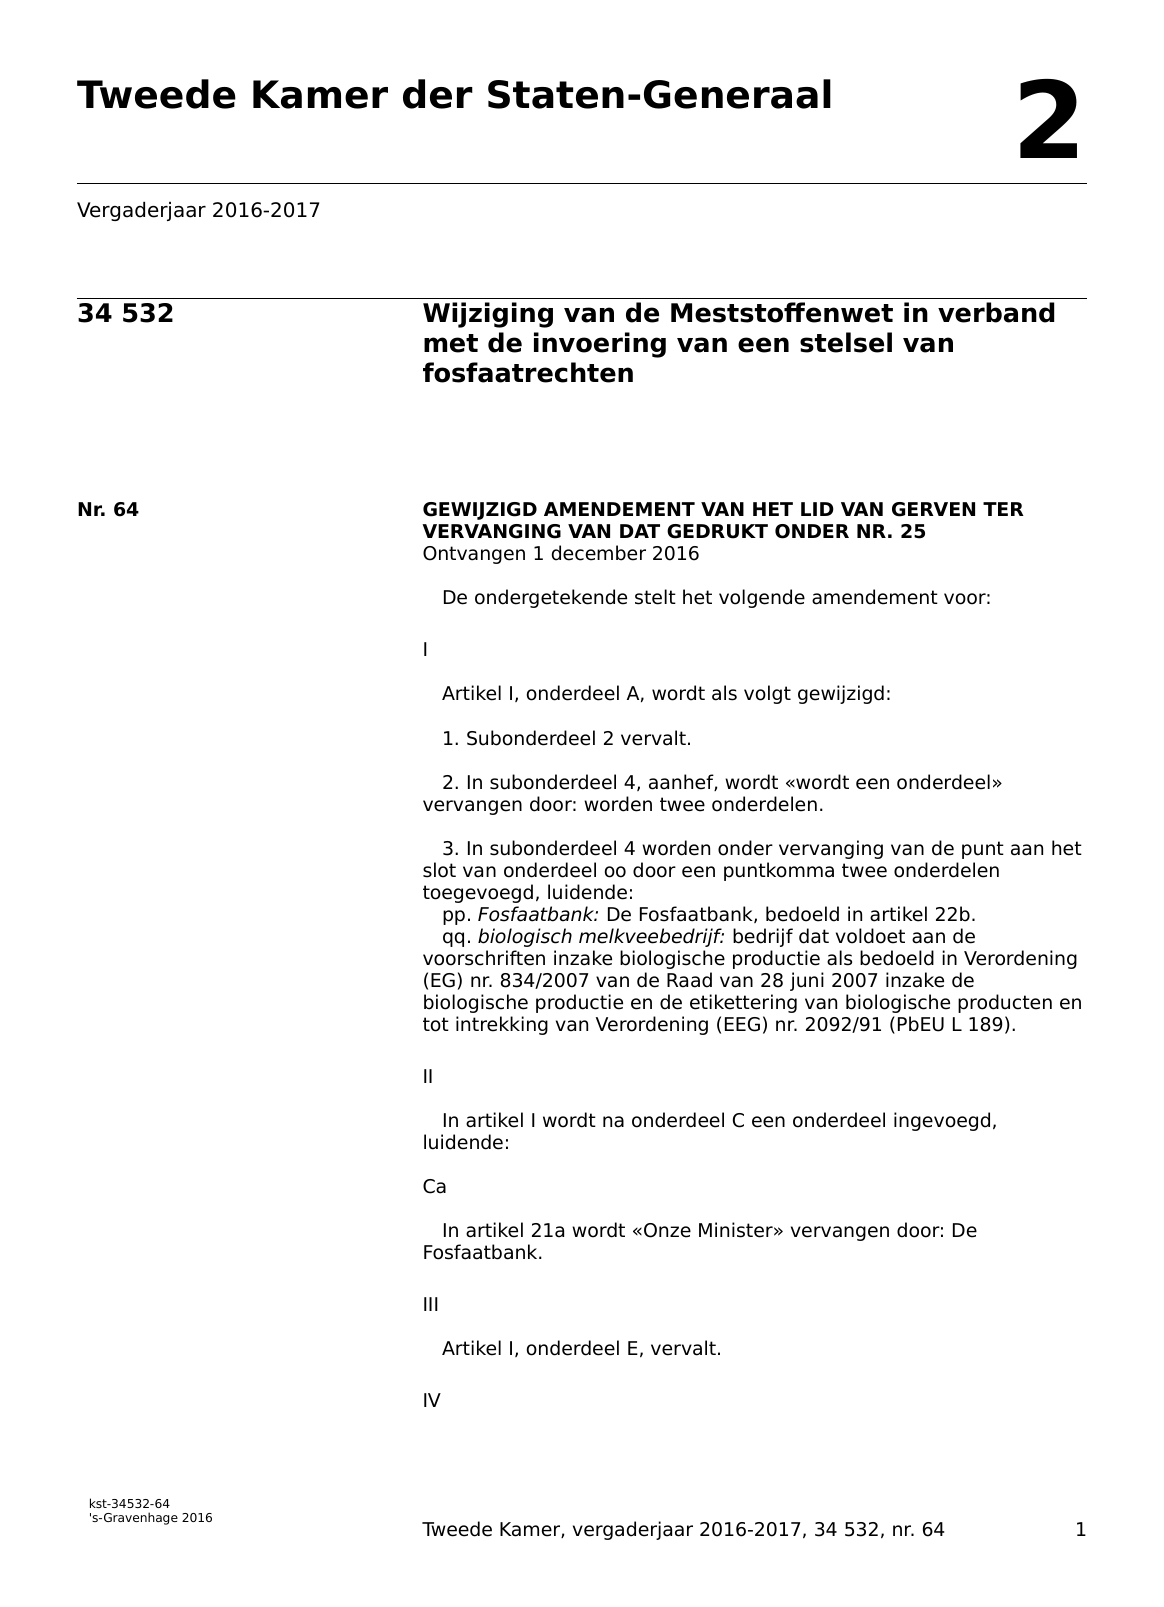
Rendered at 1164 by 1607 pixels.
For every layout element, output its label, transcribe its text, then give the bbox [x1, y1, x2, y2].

text kst-34532-64 [88, 1497, 323, 1511]
text Ca [422, 1176, 1087, 1198]
text In artikel 21a wordt «Onze Minister» vervangen door: De Fosfaatbank. [422, 1220, 1087, 1264]
table_header Tweede Kamer der Staten-Generaal [77, 59, 886, 183]
text pp. Fosfaatbank: De Fosfaatbank, bedoeld in artikel 22b. [422, 904, 1087, 926]
table_header 2 [886, 59, 1087, 183]
text 2. In subonderdeel 4, aanhef, wordt «wordt een onderdeel» vervangen door: worden twee onderdelen. [422, 772, 1087, 816]
subtitle Nr. 64 GEWIJZIGD AMENDEMENT VAN HET LID VAN GERVEN TER VERVANGING VAN DAT GEDRUKT ONDER NR. 25 [77, 499, 1087, 543]
text Artikel I, onderdeel E, vervalt. [422, 1338, 1087, 1360]
text 1. Subonderdeel 2 vervalt. [422, 727, 1087, 749]
subtitle I [422, 639, 1087, 661]
text In artikel I wordt na onderdeel C een onderdeel ingevoegd, luidende: [422, 1110, 1087, 1154]
text 's-Gravenhage 2016 [88, 1511, 323, 1525]
table_cell Vergaderjaar 2016-2017 [77, 184, 1087, 298]
subtitle IV [422, 1390, 1087, 1412]
text qq. biologisch melkveebedrijf: bedrijf dat voldoet aan de voorschriften inzake biologische productie als bedoeld in Verordening (EG) nr. 834/2007 van de Raad van 28 juni 2007 inzake de biologische productie en de etikettering van biologische producten en tot intrekking van Verordening (EEG) nr. 2092/91 (PbEU L 189). [422, 926, 1087, 1036]
text De ondergetekende stelt het volgende amendement voor: [422, 587, 1087, 609]
text Artikel I, onderdeel A, wordt als volgt gewijzigd: [422, 683, 1087, 705]
text Ontvangen 1 december 2016 [422, 543, 1087, 565]
subtitle 34 532 Wijziging van de Meststoffenwet in verband met de invoering van een stelsel van fosfaatrechten [77, 299, 1087, 388]
text 3. In subonderdeel 4 worden onder vervanging van de punt aan het slot van onderdeel oo door een puntkomma twee onderdelen toegevoegd, luidende: [422, 838, 1087, 904]
subtitle II [422, 1066, 1087, 1088]
subtitle III [422, 1294, 1087, 1316]
